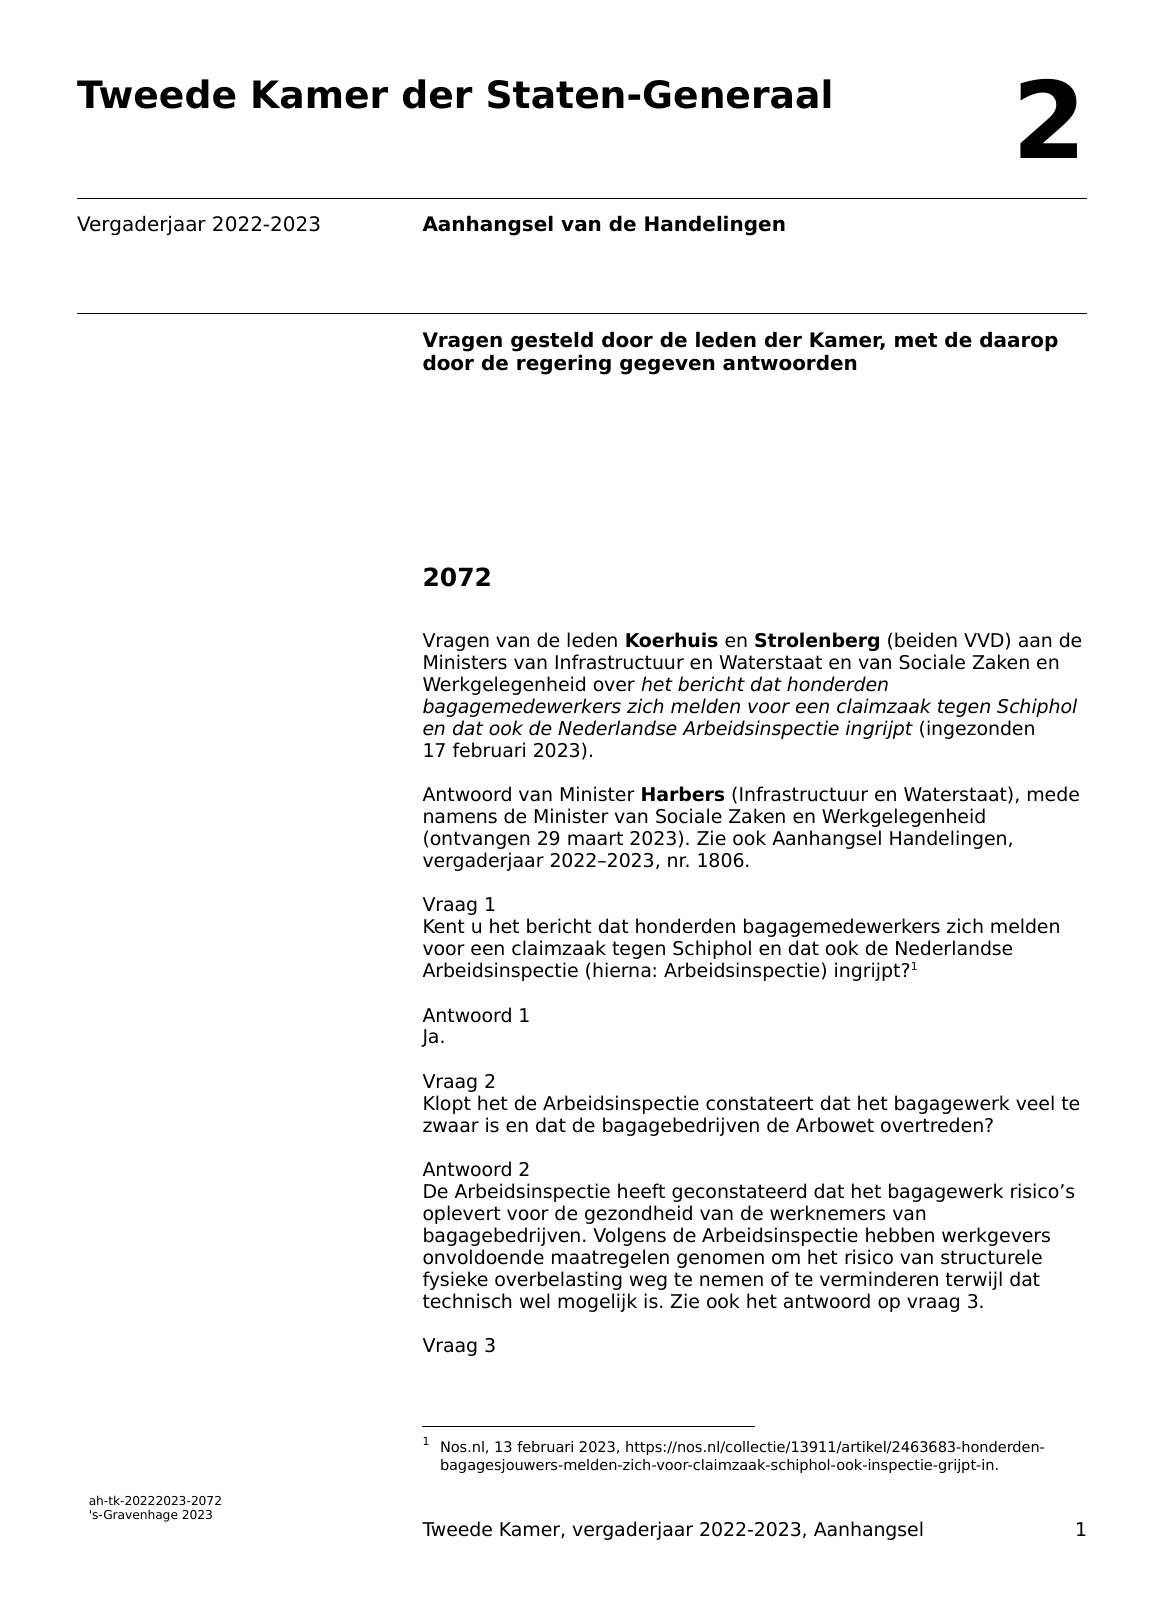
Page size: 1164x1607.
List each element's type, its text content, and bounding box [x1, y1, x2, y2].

text Antwoord van Minister Harbers (Infrastructuur en Waterstaat), mede namens de Minister van Sociale Zaken en Werkgelegenheid (ontvangen 29 maart 2023). Zie ook Aanhangsel Handelingen, vergaderjaar 2022–2023, nr. 1806. [422, 784, 1087, 872]
table_header Tweede Kamer der Staten-Generaal [77, 59, 886, 198]
text 's-Gravenhage 2023 [88, 1508, 323, 1522]
text Ja. [422, 1026, 1087, 1048]
text Kent u het bericht dat honderden bagagemedewerkers zich melden voor een claimzaak tegen Schiphol en dat ook de Nederlandse Arbeidsinspectie (hierna: Arbeidsinspectie) ingrijpt? [422, 916, 1087, 982]
table_cell Vragen gesteld door de leden der Kamer, met de daarop door de regering gegeven antwoorden [422, 314, 1087, 375]
text Vraag 1 [422, 894, 1087, 916]
table_cell Vergaderjaar 2022-2023 [77, 199, 422, 313]
text ah-tk-20222023-2072 [88, 1494, 323, 1508]
text Vragen van de leden Koerhuis en Strolenberg (beiden VVD) aan de Ministers van Infrastructuur en Waterstaat en van Sociale Zaken en Werkgelegenheid over het bericht dat honderden bagagemedewerkers zich melden voor een claimzaak tegen Schiphol en dat ook de Nederlandse Arbeidsinspectie ingrijpt (ingezonden 17 februari 2023). [422, 630, 1087, 762]
text Antwoord 1 [422, 1004, 1087, 1026]
table_cell Aanhangsel van de Handelingen [422, 199, 1087, 313]
text De Arbeidsinspectie heeft geconstateerd dat het bagagewerk risico’s oplevert voor de gezondheid van de werknemers van bagagebedrijven. Volgens de Arbeidsinspectie hebben werkgevers onvoldoende maatregelen genomen om het risico van structurele fysieke overbelasting weg te nemen of te verminderen terwijl dat technisch wel mogelijk is. Zie ook het antwoord op vraag 3. [422, 1181, 1087, 1313]
text Vraag 2 [422, 1071, 1087, 1093]
table_header 2 [886, 59, 1087, 198]
text Nos.nl, 13 februari 2023, https://nos.nl/collectie/13911/artikel/2463683-honderden-bagagesjouwers-melden-zich-voor-claimzaak-schiphol-ook-inspectie-grijpt-in. [422, 1435, 1087, 1474]
text Klopt het de Arbeidsinspectie constateert dat het bagagewerk veel te zwaar is en dat de bagagebedrijven de Arbowet overtreden? [422, 1093, 1087, 1137]
table_cell [77, 314, 422, 375]
text 2072 [422, 563, 1087, 592]
text Vraag 3 [422, 1335, 1087, 1357]
text Antwoord 2 [422, 1159, 1087, 1181]
